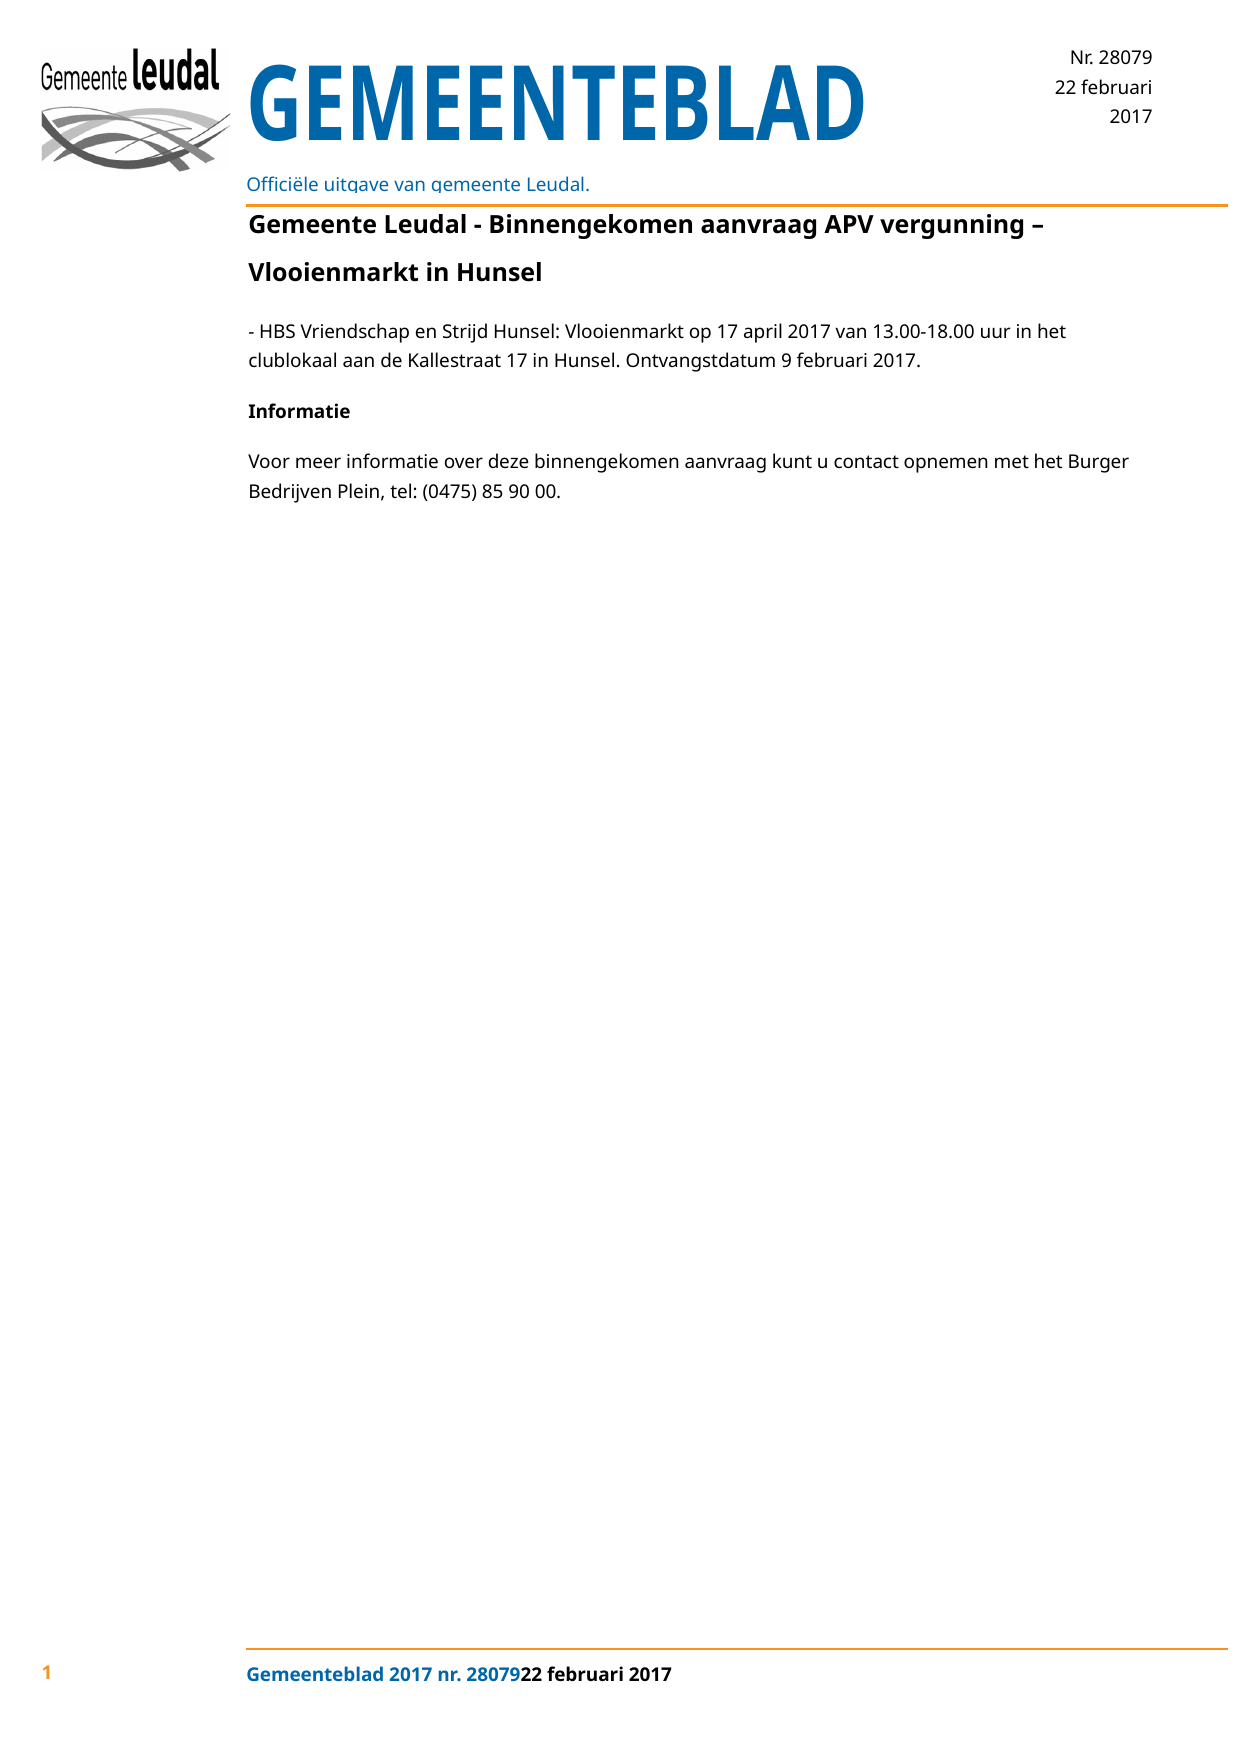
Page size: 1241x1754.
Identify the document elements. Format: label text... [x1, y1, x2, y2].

picture [41, 47, 231, 172]
text Voor meer informatie over deze binnengekomen aanvraag kunt u contact opnemen met het Burger Bedrijven Plein, tel: (0475) 85 90 00. [248, 448, 1152, 504]
text Gemeente Leudal - Binnengekomen aanvraag APV vergunning – Vlooienmarkt in Hunsel [248, 207, 1152, 288]
text - HBS Vriendschap en Strijd Hunsel: Vlooienmarkt op 17 april 2017 van 13.00-18.00 uur in het clublokaal aan de Kallestraat 17 in Hunsel. Ontvangstdatum 9 februari 2017. [248, 318, 1152, 373]
text Informatie [248, 398, 1152, 424]
